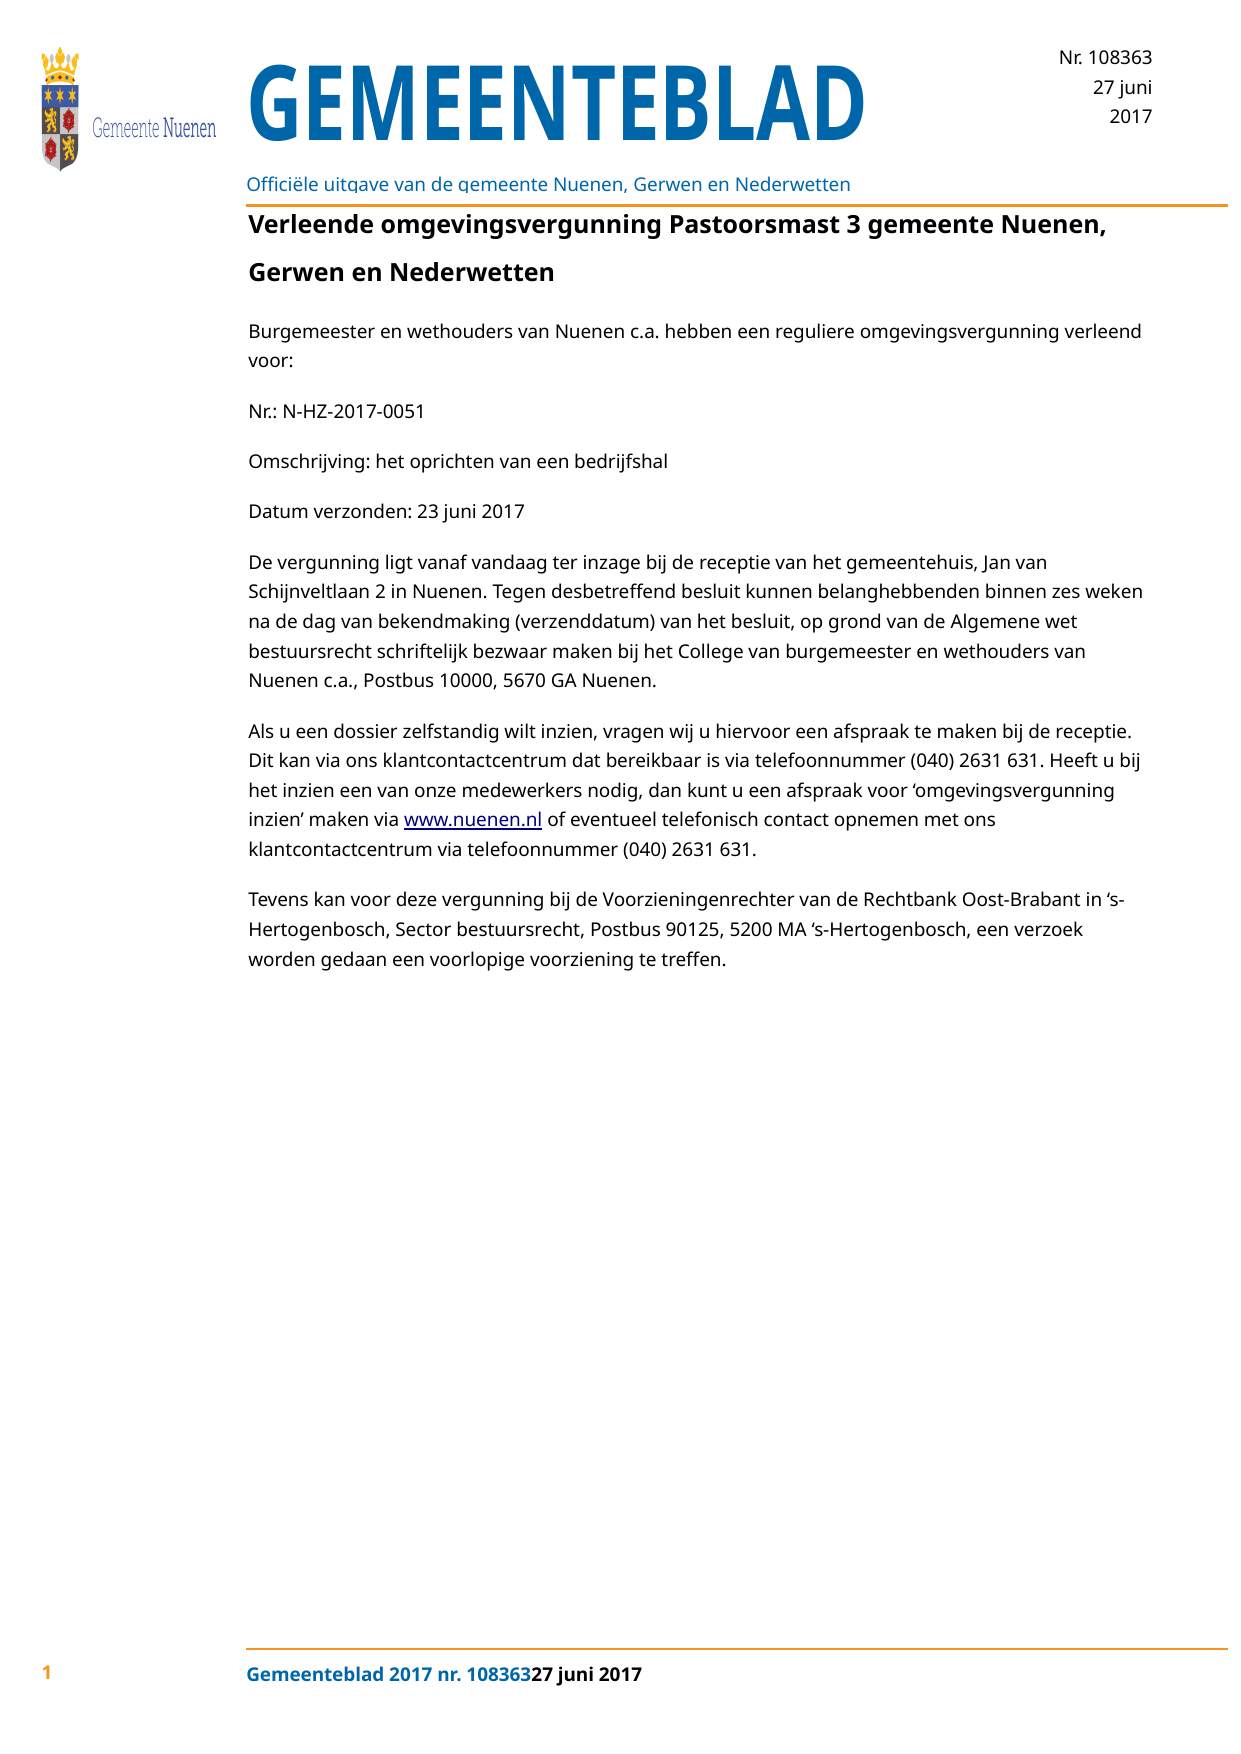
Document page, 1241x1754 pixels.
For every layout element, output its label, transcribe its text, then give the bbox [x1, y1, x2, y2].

text Burgemeester en wethouders van Nuenen c.a. hebben een reguliere omgevingsvergunning verleend voor: [248, 318, 1152, 373]
text Als u een dossier zelfstandig wilt inzien, vragen wij u hiervoor een afspraak te maken bij de receptie. Dit kan via ons klantcontactcentrum dat bereikbaar is via telefoonnummer (040) 2631 631. Heeft u bij het inzien een van onze medewerkers nodig, dan kunt u een afspraak voor ‘omgevingsvergunning inzien’ maken via www.nuenen.nl of eventueel telefonisch contact opnemen met ons klantcontactcentrum via telefoonnummer (040) 2631 631. [248, 718, 1152, 862]
text Verleende omgevingsvergunning Pastoorsmast 3 gemeente Nuenen, Gerwen en Nederwetten [248, 207, 1152, 288]
text Nr.: N-HZ-2017-0051 [248, 398, 1152, 424]
picture [41, 47, 231, 172]
text Tevens kan voor deze vergunning bij de Voorzieningenrechter van de Rechtbank Oost-Brabant in ‘s-Hertogenbosch, Sector bestuursrecht, Postbus 90125, 5200 MA ‘s-Hertogenbosch, een verzoek worden gedaan een voorlopige voorziening te treffen. [248, 887, 1152, 972]
text De vergunning ligt vanaf vandaag ter inzage bij de receptie van het gemeentehuis, Jan van Schijnveltlaan 2 in Nuenen. Tegen desbetreffend besluit kunnen belanghebbenden binnen zes weken na de dag van bekendmaking (verzenddatum) van het besluit, op grond van de Algemene wet bestuursrecht schriftelijk bezwaar maken bij het College van burgemeester en wethouders van Nuenen c.a., Postbus 10000, 5670 GA Nuenen. [248, 549, 1152, 693]
text Datum verzonden: 23 juni 2017 [248, 499, 1152, 524]
text Omschrijving: het oprichten van een bedrijfshal [248, 448, 1152, 474]
